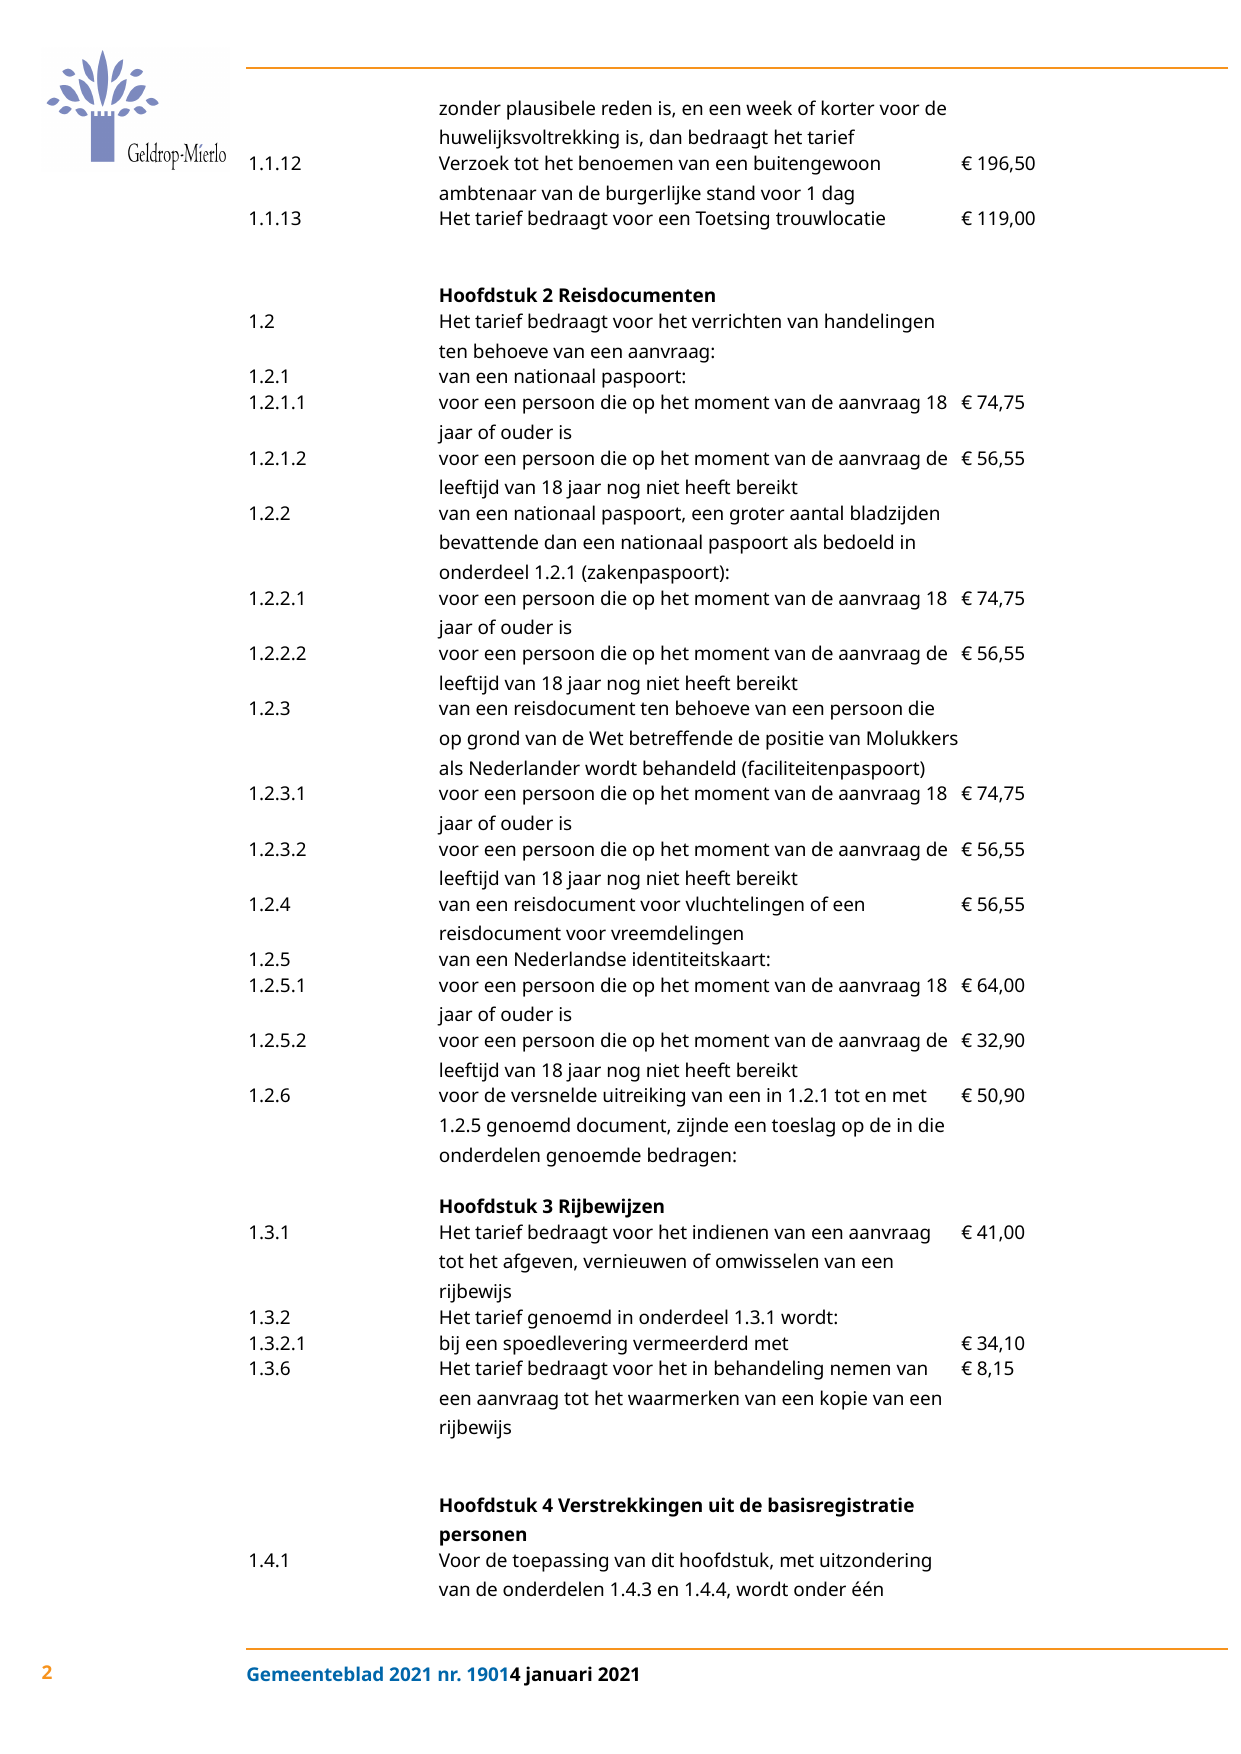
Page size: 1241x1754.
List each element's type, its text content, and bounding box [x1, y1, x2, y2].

table_cell van een reisdocument ten behoeve van een persoon die op grond van de Wet betreffende de positie van Molukkers als Nederlander wordt behandeld (faciliteitenpaspoort) [439, 696, 961, 780]
table_cell € 64,00 [961, 972, 1152, 1027]
table_cell 1.2.1.1 [248, 389, 439, 445]
table_cell [248, 1168, 439, 1193]
table_cell [961, 500, 1152, 585]
table_cell voor een persoon die op het moment van de aanvraag de leeftijd van 18 jaar nog niet heeft bereikt [439, 445, 961, 500]
table_cell van een nationaal paspoort: [439, 364, 961, 389]
table_cell [248, 231, 439, 257]
table_cell bij een spoedlevering vermeerderd met [439, 1330, 961, 1355]
table_cell [961, 1466, 1152, 1492]
table_cell [961, 283, 1152, 308]
table_cell 1.2.4 [248, 891, 439, 946]
picture [41, 47, 231, 172]
table_cell 1.2.1 [248, 364, 439, 389]
table_cell [961, 696, 1152, 780]
table_cell [961, 1440, 1152, 1466]
table_cell van een nationaal paspoort, een groter aantal bladzijden bevattende dan een nationaal paspoort als bedoeld in onderdeel 1.2.1 (zakenpaspoort): [439, 500, 961, 585]
table_cell [961, 231, 1152, 257]
table_cell [248, 1466, 439, 1492]
table_cell [248, 1193, 439, 1219]
table_cell Het tarief bedraagt voor het verrichten van handelingen ten behoeve van een aanvraag: [439, 308, 961, 364]
table_cell 1.3.6 [248, 1355, 439, 1440]
table_cell [961, 1168, 1152, 1193]
table_cell [961, 1547, 1152, 1602]
table_cell van een reisdocument voor vluchtelingen of een reisdocument voor vreemdelingen [439, 891, 961, 946]
table_cell 1.2 [248, 308, 439, 364]
table_cell [961, 95, 1152, 150]
table_cell 1.2.6 [248, 1083, 439, 1168]
table_cell € 50,90 [961, 1083, 1152, 1168]
table_cell Hoofdstuk 2 Reisdocumenten [439, 283, 961, 308]
table_cell [248, 95, 439, 150]
table_cell voor een persoon die op het moment van de aanvraag 18 jaar of ouder is [439, 585, 961, 640]
table_cell € 56,55 [961, 445, 1152, 500]
table_cell 1.2.3 [248, 696, 439, 780]
table_cell € 74,75 [961, 780, 1152, 836]
table_cell [248, 257, 439, 283]
table_cell € 74,75 [961, 389, 1152, 445]
table_cell [961, 1304, 1152, 1330]
table_cell Het tarief bedraagt voor het indienen van een aanvraag tot het afgeven, vernieuwen of omwisselen van een rijbewijs [439, 1219, 961, 1304]
table_cell voor een persoon die op het moment van de aanvraag 18 jaar of ouder is [439, 389, 961, 445]
table_cell [961, 364, 1152, 389]
table_cell 1.1.13 [248, 205, 439, 231]
table_cell 1.2.5.1 [248, 972, 439, 1027]
table_cell voor de versnelde uitreiking van een in 1.2.1 tot en met 1.2.5 genoemd document, zijnde een toeslag op de in die onderdelen genoemde bedragen: [439, 1083, 961, 1168]
table_cell 1.2.1.2 [248, 445, 439, 500]
table_cell 1.2.2 [248, 500, 439, 585]
table_cell € 196,50 [961, 150, 1152, 205]
table_cell [961, 1492, 1152, 1547]
table_cell Het tarief bedraagt voor het in behandeling nemen van een aanvraag tot het waarmerken van een kopie van een rijbewijs [439, 1355, 961, 1440]
table_cell [248, 1440, 439, 1466]
table_cell 1.2.5 [248, 946, 439, 972]
table_cell Het tarief genoemd in onderdeel 1.3.1 wordt: [439, 1304, 961, 1330]
table_cell voor een persoon die op het moment van de aanvraag de leeftijd van 18 jaar nog niet heeft bereikt [439, 1028, 961, 1083]
table_cell [961, 257, 1152, 283]
table_cell voor een persoon die op het moment van de aanvraag de leeftijd van 18 jaar nog niet heeft bereikt [439, 640, 961, 696]
table_cell 1.2.5.2 [248, 1028, 439, 1083]
table_cell 1.2.2.2 [248, 640, 439, 696]
table_cell van een Nederlandse identiteitskaart: [439, 946, 961, 972]
table_cell € 74,75 [961, 585, 1152, 640]
table_cell € 119,00 [961, 205, 1152, 231]
table_cell 1.2.2.1 [248, 585, 439, 640]
table_cell [439, 231, 961, 257]
table_cell Verzoek tot het benoemen van een buitengewoon ambtenaar van de burgerlijke stand voor 1 dag [439, 150, 961, 205]
table_cell 1.2.3.1 [248, 780, 439, 836]
table_cell voor een persoon die op het moment van de aanvraag 18 jaar of ouder is [439, 780, 961, 836]
table_cell voor een persoon die op het moment van de aanvraag de leeftijd van 18 jaar nog niet heeft bereikt [439, 836, 961, 891]
table_cell 1.1.12 [248, 150, 439, 205]
table_cell Voor de toepassing van dit hoofdstuk, met uitzondering van de onderdelen 1.4.3 en 1.4.4, wordt onder één [439, 1547, 961, 1602]
table_cell 1.3.2.1 [248, 1330, 439, 1355]
table_cell [961, 946, 1152, 972]
table_cell [439, 1168, 961, 1193]
table_cell [961, 1193, 1152, 1219]
table_cell 1.3.2 [248, 1304, 439, 1330]
table_cell € 56,55 [961, 640, 1152, 696]
table_cell € 8,15 [961, 1355, 1152, 1440]
table_cell [439, 257, 961, 283]
table_cell voor een persoon die op het moment van de aanvraag 18 jaar of ouder is [439, 972, 961, 1027]
table_cell 1.3.1 [248, 1219, 439, 1304]
table_cell € 56,55 [961, 891, 1152, 946]
table_cell € 32,90 [961, 1028, 1152, 1083]
table_cell [961, 308, 1152, 364]
table_cell 1.2.3.2 [248, 836, 439, 891]
table_cell [248, 283, 439, 308]
table_cell € 56,55 [961, 836, 1152, 891]
table_cell [439, 1466, 961, 1492]
table_cell Hoofdstuk 3 Rijbewijzen [439, 1193, 961, 1219]
table_cell € 41,00 [961, 1219, 1152, 1304]
table_cell 1.4.1 [248, 1547, 439, 1602]
table_cell Hoofdstuk 4 Verstrekkingen uit de basisregistratie personen [439, 1492, 961, 1547]
table_cell zonder plausibele reden is, en een week of korter voor de huwelijksvoltrekking is, dan bedraagt het tarief [439, 95, 961, 150]
table_cell Het tarief bedraagt voor een Toetsing trouwlocatie [439, 205, 961, 231]
table_cell [248, 1492, 439, 1547]
table_cell € 34,10 [961, 1330, 1152, 1355]
table_cell [439, 1440, 961, 1466]
